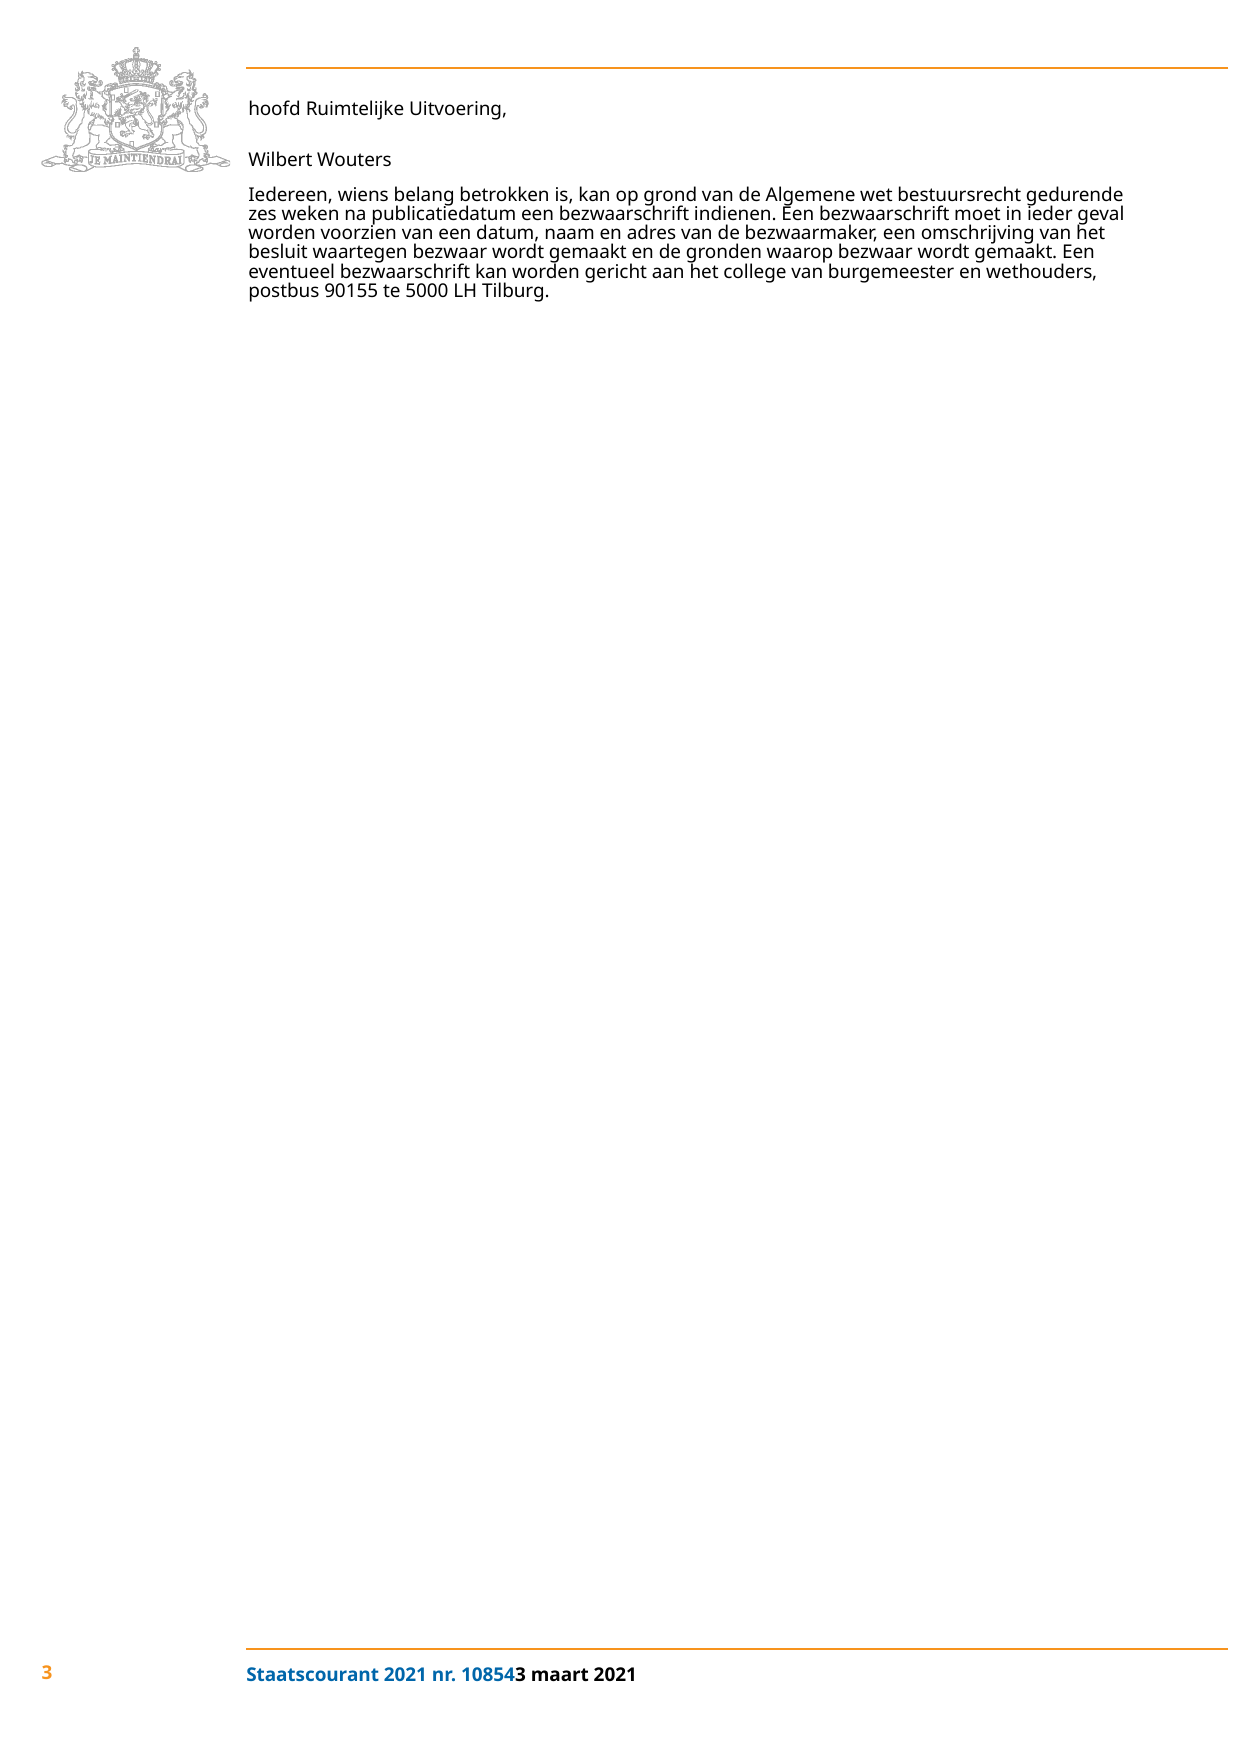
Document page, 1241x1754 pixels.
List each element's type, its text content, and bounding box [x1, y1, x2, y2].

text hoofd Ruimtelijke Uitvoering, [248, 95, 1152, 121]
picture [41, 47, 231, 172]
text Iedereen, wiens belang betrokken is, kan op grond van de Algemene wet bestuursrecht gedurende zes weken na publicatiedatum een bezwaarschrift indienen. Een bezwaarschrift moet in ieder geval worden voorzien van een datum, naam en adres van de bezwaarmaker, een omschrijving van het besluit waartegen bezwaar wordt gemaakt en de gronden waarop bezwaar wordt gemaakt. Een eventueel bezwaarschrift kan worden gericht aan het college van burgemeester en wethouders, postbus 90155 te 5000 LH Tilburg. [248, 186, 1152, 301]
text Wilbert Wouters [248, 146, 1152, 172]
